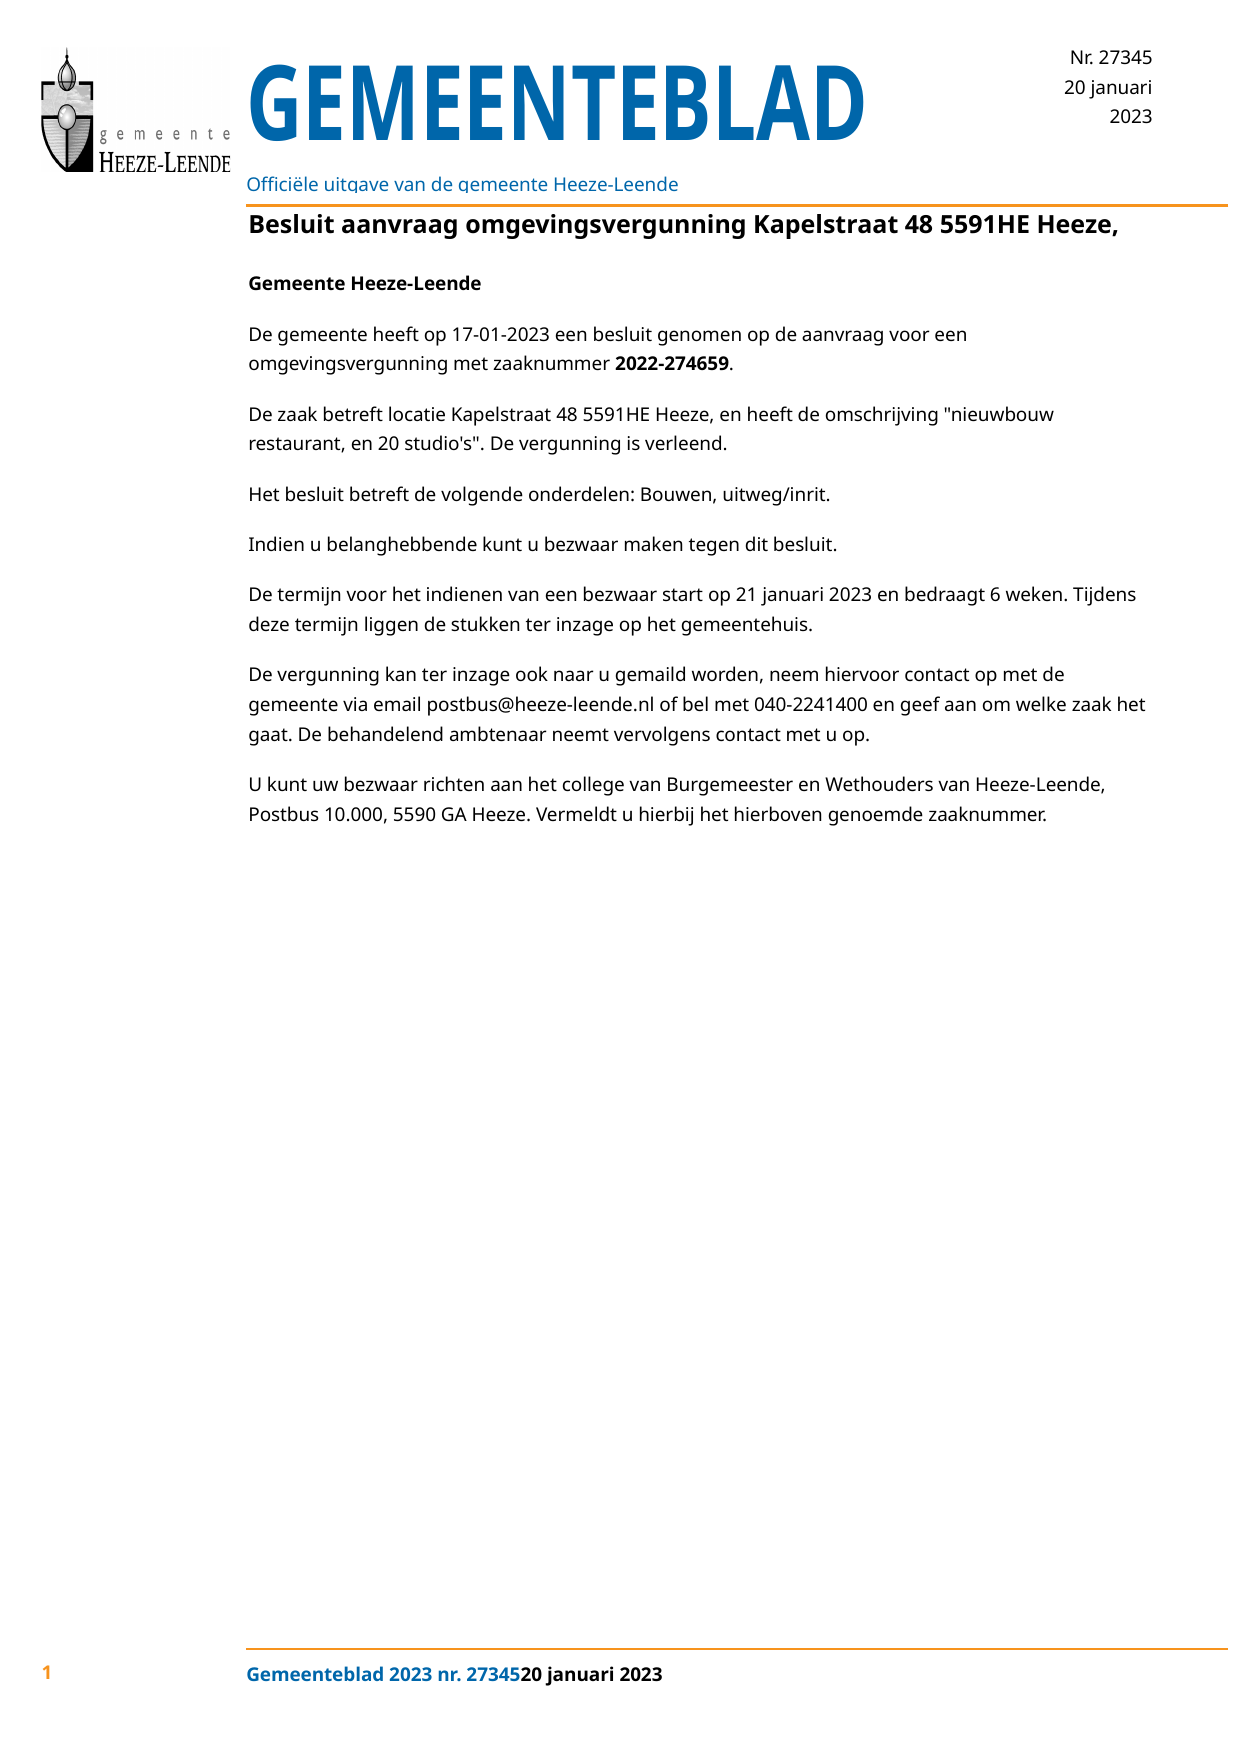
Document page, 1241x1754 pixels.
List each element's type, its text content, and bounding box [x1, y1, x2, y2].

text U kunt uw bezwaar richten aan het college van Burgemeester en Wethouders van Heeze-Leende, Postbus 10.000, 5590 GA Heeze. Vermeldt u hierbij het hierboven genoemde zaaknummer. [248, 771, 1152, 826]
text Gemeente Heeze-Leende [248, 270, 1152, 296]
text De termijn voor het indienen van een bezwaar start op 21 januari 2023 en bedraagt 6 weken. Tijdens deze termijn liggen de stukken ter inzage op het gemeentehuis. [248, 582, 1152, 637]
text De zaak betreft locatie Kapelstraat 48 5591HE Heeze, en heeft de omschrijving "nieuwbouw restaurant, en 20 studio's". De vergunning is verleend. [248, 401, 1152, 456]
text Het besluit betreft de volgende onderdelen: Bouwen, uitweg/inrit. [248, 481, 1152, 506]
picture [41, 47, 231, 172]
text Besluit aanvraag omgevingsvergunning Kapelstraat 48 5591HE Heeze, [248, 207, 1152, 241]
text Indien u belanghebbende kunt u bezwaar maken tegen dit besluit. [248, 531, 1152, 557]
text De gemeente heeft op 17-01-2023 een besluit genomen op de aanvraag voor een omgevingsvergunning met zaaknummer 2022-274659. [248, 321, 1152, 376]
text De vergunning kan ter inzage ook naar u gemaild worden, neem hiervoor contact op met de gemeente via email postbus@heeze-leende.nl of bel met 040-2241400 en geef aan om welke zaak het gaat. De behandelend ambtenaar neemt vervolgens contact met u op. [248, 662, 1152, 746]
